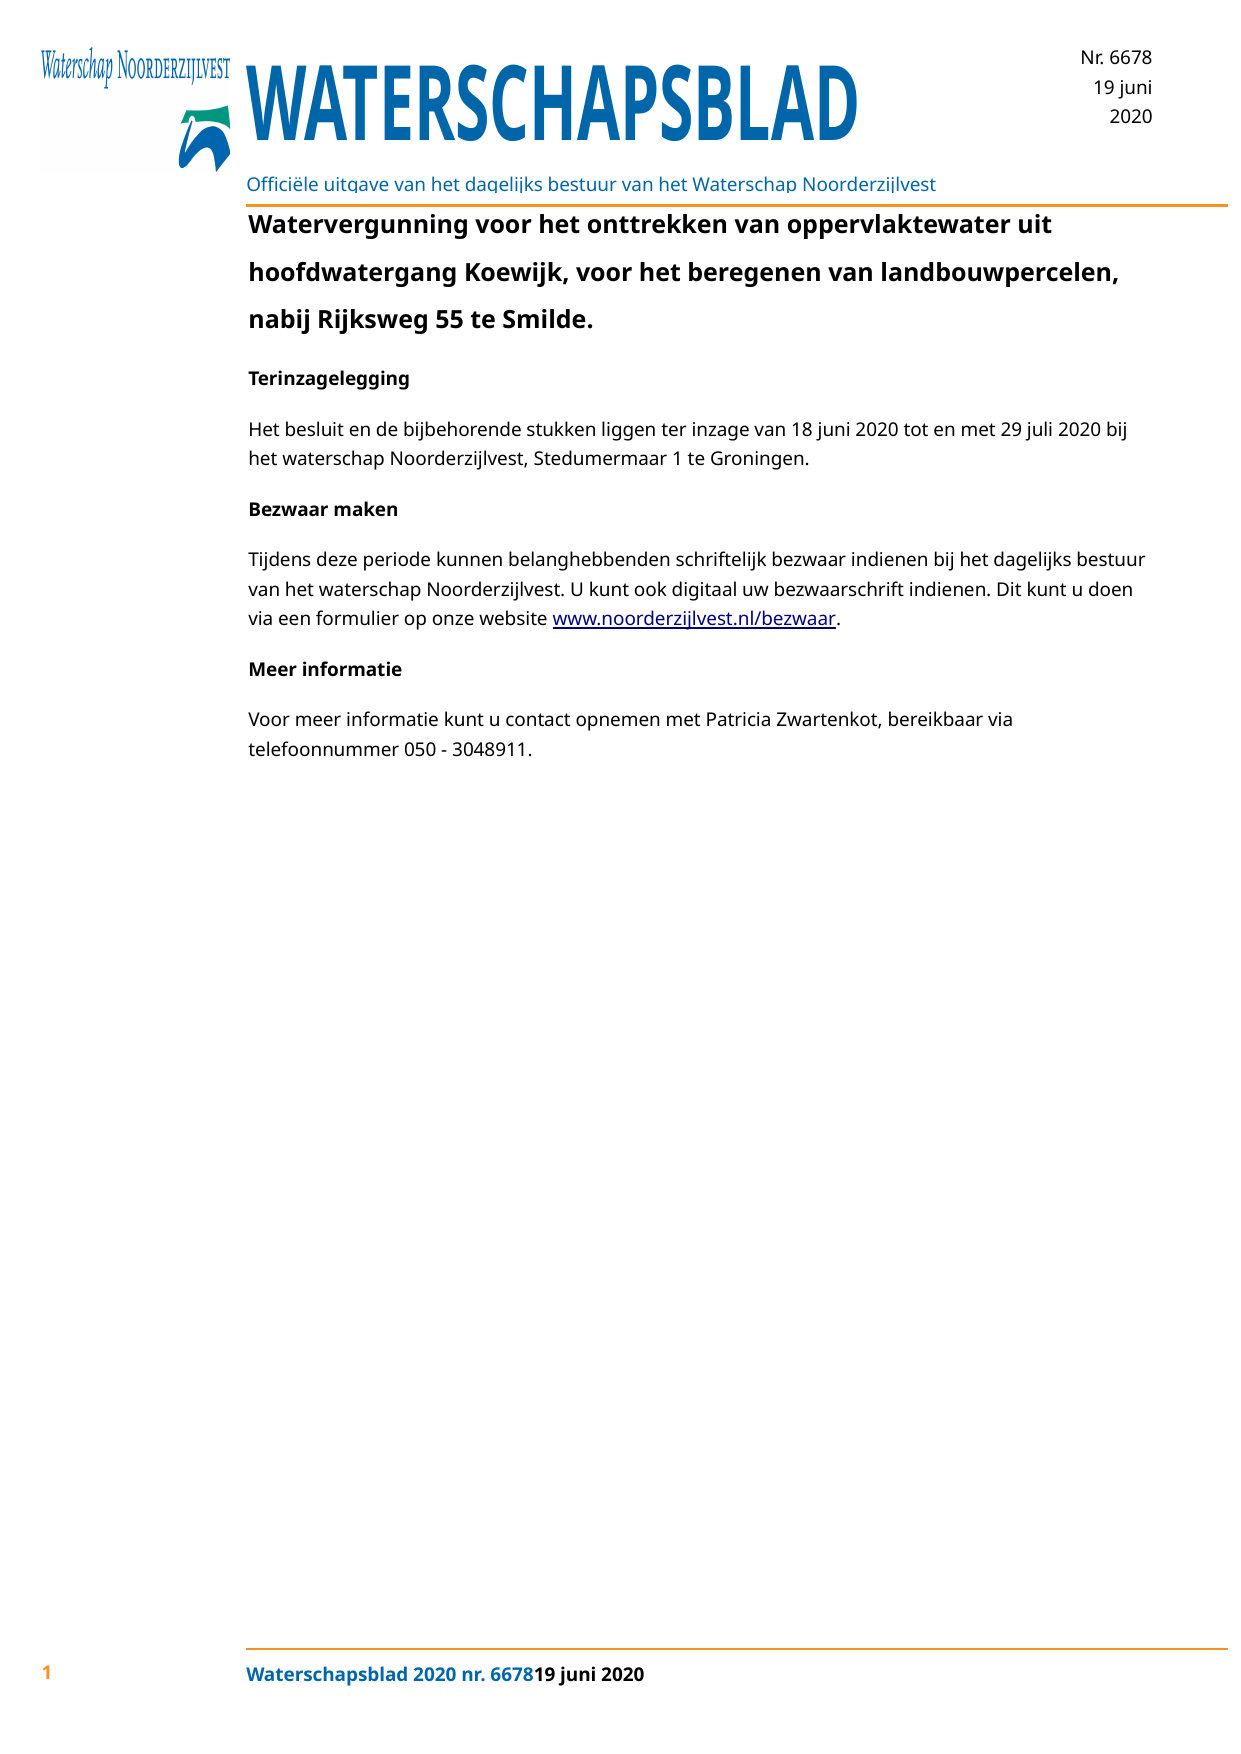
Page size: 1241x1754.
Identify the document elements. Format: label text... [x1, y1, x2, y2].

text Meer informatie [248, 656, 1152, 682]
text Het besluit en de bijbehorende stukken liggen ter inzage van 18 juni 2020 tot en met 29 juli 2020 bij het waterschap Noorderzijlvest, Stedumermaar 1 te Groningen. [248, 416, 1152, 471]
picture [41, 47, 231, 172]
text Terinzagelegging [248, 366, 1152, 391]
text Voor meer informatie kunt u contact opnemen met Patricia Zwartenkot, bereikbaar via telefoonnummer 050 - 3048911. [248, 706, 1152, 762]
text Tijdens deze periode kunnen belanghebbenden schriftelijk bezwaar indienen bij het dagelijks bestuur van het waterschap Noorderzijlvest. U kunt ook digitaal uw bezwaarschrift indienen. Dit kunt u doen via een formulier op onze website www.noorderzijlvest.nl/bezwaar. [248, 546, 1152, 631]
text Watervergunning voor het onttrekken van oppervlaktewater uit hoofdwatergang Koewijk, voor het beregenen van landbouwpercelen, nabij Rijksweg 55 te Smilde. [248, 207, 1152, 336]
text Bezwaar maken [248, 496, 1152, 522]
